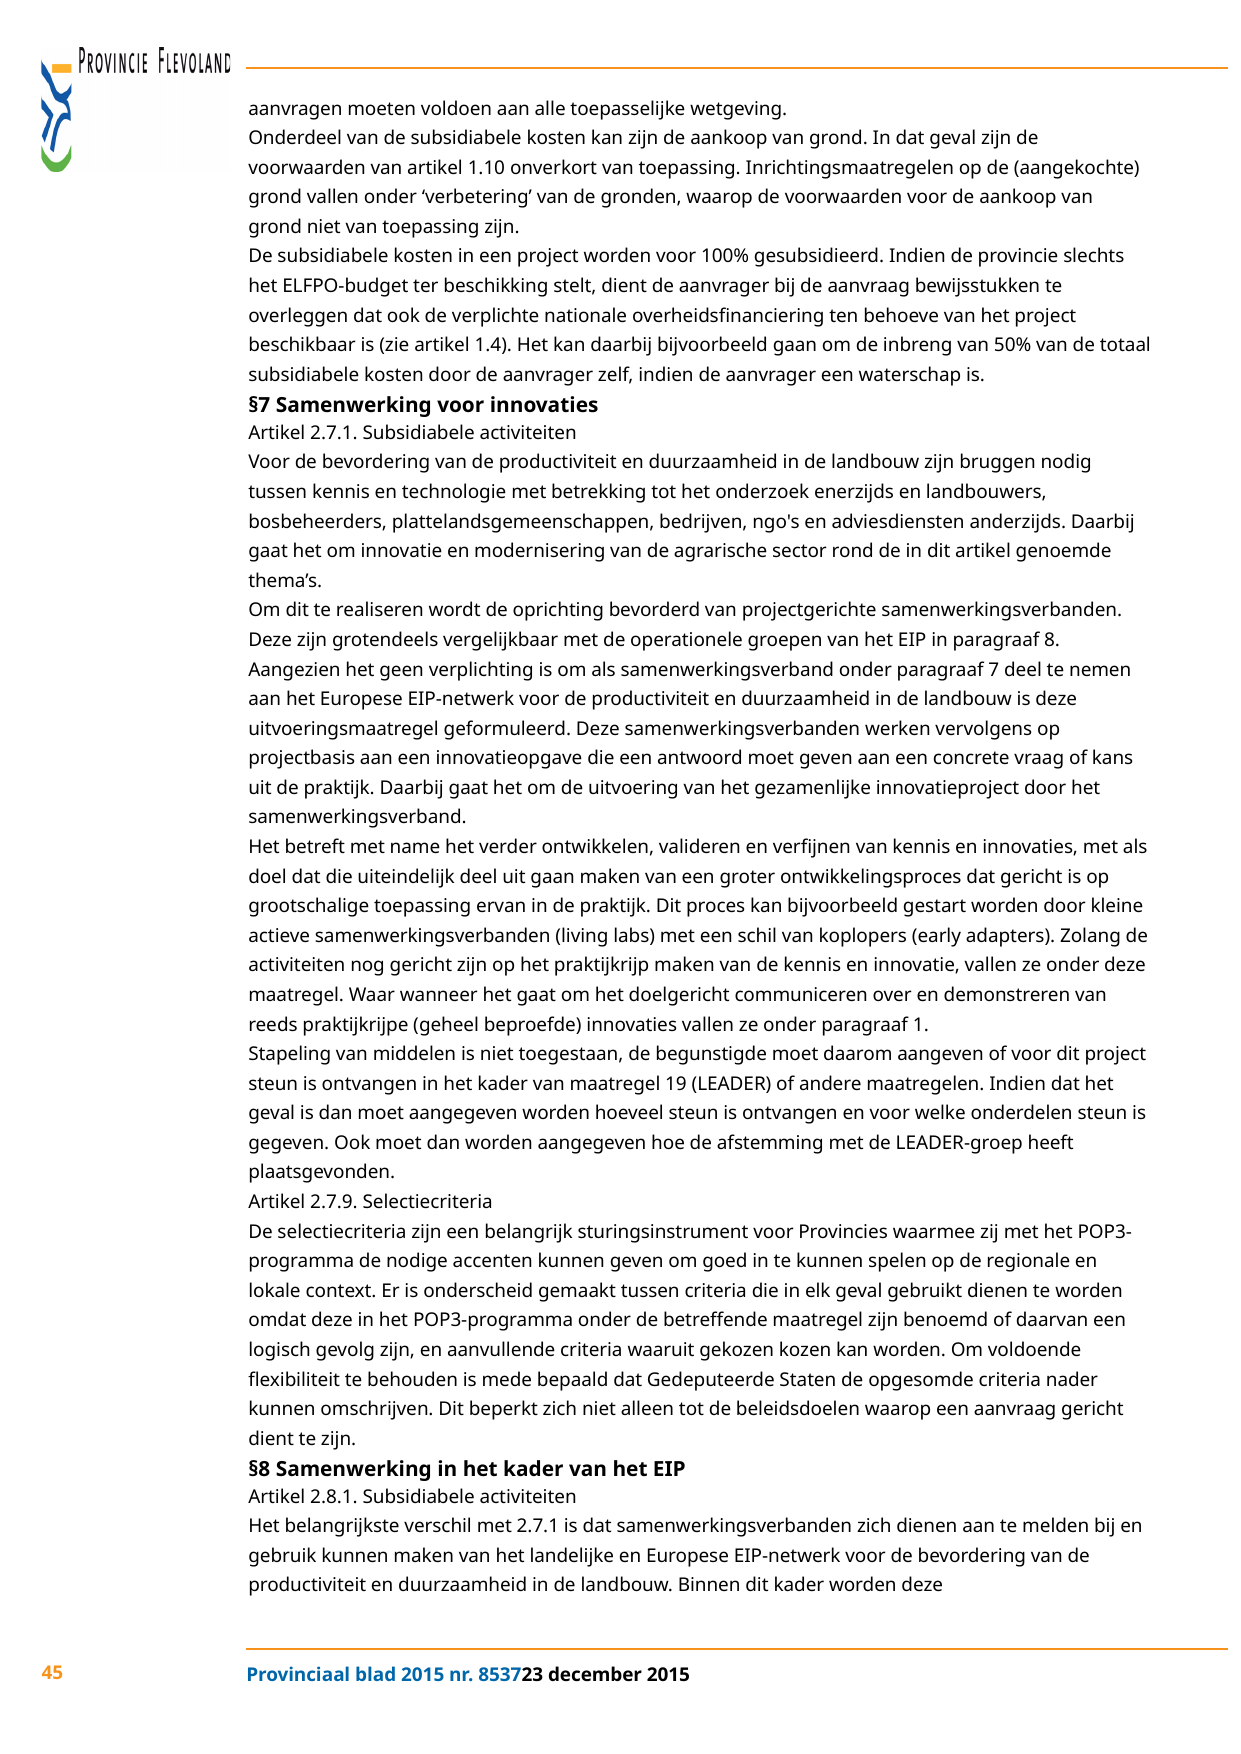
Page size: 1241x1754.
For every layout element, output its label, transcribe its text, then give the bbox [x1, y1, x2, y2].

text Om dit te realiseren wordt de oprichting bevorderd van projectgerichte samenwerkingsverbanden. Deze zijn grotendeels vergelijkbaar met de operationele groepen van het EIP in paragraaf 8. Aangezien het geen verplichting is om als samenwerkingsverband onder paragraaf 7 deel te nemen aan het Europese EIP-netwerk voor de productiviteit en duurzaamheid in de landbouw is deze uitvoeringsmaatregel geformuleerd. Deze samenwerkingsverbanden werken vervolgens op projectbasis aan een innovatieopgave die een antwoord moet geven aan een concrete vraag of kans uit de praktijk. Daarbij gaat het om de uitvoering van het gezamenlijke innovatieproject door het samenwerkingsverband. [248, 597, 1152, 829]
text Voor de bevordering van de productiviteit en duurzaamheid in de landbouw zijn bruggen nodig tussen kennis en technologie met betrekking tot het onderzoek enerzijds en landbouwers, bosbeheerders, plattelandsgemeenschappen, bedrijven, ngo's en adviesdiensten anderzijds. Daarbij gaat het om innovatie en modernisering van de agrarische sector rond de in dit artikel genoemde thema’s. [248, 449, 1152, 593]
text De subsidiabele kosten in een project worden voor 100% gesubsidieerd. Indien de provincie slechts het ELFPO-budget ter beschikking stelt, dient de aanvrager bij de aanvraag bewijsstukken te overleggen dat ook de verplichte nationale overheidsfinanciering ten behoeve van het project beschikbaar is (zie artikel 1.4). Het kan daarbij bijvoorbeeld gaan om de inbreng van 50% van de totaal subsidiabele kosten door de aanvrager zelf, indien de aanvrager een waterschap is. [248, 243, 1152, 387]
text §8 Samenwerking in het kader van het EIP [248, 1454, 1152, 1483]
text Het betreft met name het verder ontwikkelen, valideren en verfijnen van kennis en innovaties, met als doel dat die uiteindelijk deel uit gaan maken van een groter ontwikkelingsproces dat gericht is op grootschalige toepassing ervan in de praktijk. Dit proces kan bijvoorbeeld gestart worden door kleine actieve samenwerkingsverbanden (living labs) met een schil van koplopers (early adapters). Zolang de activiteiten nog gericht zijn op het praktijkrijp maken van de kennis en innovatie, vallen ze onder deze maatregel. Waar wanneer het gaat om het doelgericht communiceren over en demonstreren van reeds praktijkrijpe (geheel beproefde) innovaties vallen ze onder paragraaf 1. [248, 833, 1152, 1036]
text De selectiecriteria zijn een belangrijk sturingsinstrument voor Provincies waarmee zij met het POP3-programma de nodige accenten kunnen geven om goed in te kunnen spelen op de regionale en lokale context. Er is onderscheid gemaakt tussen criteria die in elk geval gebruikt dienen te worden omdat deze in het POP3-programma onder de betreffende maatregel zijn benoemd of daarvan een logisch gevolg zijn, en aanvullende criteria waaruit gekozen kozen kan worden. Om voldoende flexibiliteit te behouden is mede bepaald dat Gedeputeerde Staten de opgesomde criteria nader kunnen omschrijven. Dit beperkt zich niet alleen tot de beleidsdoelen waarop een aanvraag gericht dient te zijn. [248, 1218, 1152, 1451]
text Het belangrijkste verschil met 2.7.1 is dat samenwerkingsverbanden zich dienen aan te melden bij en gebruik kunnen maken van het landelijke en Europese EIP-netwerk voor de bevordering van de productiviteit en duurzaamheid in de landbouw. Binnen dit kader worden deze [248, 1512, 1152, 1597]
text Artikel 2.7.9. Selectiecriteria [248, 1188, 1152, 1214]
text Stapeling van middelen is niet toegestaan, de begunstigde moet daarom aangeven of voor dit project steun is ontvangen in het kader van maatregel 19 (LEADER) of andere maatregelen. Indien dat het geval is dan moet aangegeven worden hoeveel steun is ontvangen en voor welke onderdelen steun is gegeven. Ook moet dan worden aangegeven hoe de afstemming met de LEADER-groep heeft plaatsgevonden. [248, 1040, 1152, 1184]
text Artikel 2.8.1. Subsidiabele activiteiten [248, 1483, 1152, 1509]
text aanvragen moeten voldoen aan alle toepasselijke wetgeving. [248, 95, 1152, 121]
text Onderdeel van de subsidiabele kosten kan zijn de aankoop van grond. In dat geval zijn de voorwaarden van artikel 1.10 onverkort van toepassing. Inrichtingsmaatregelen op de (aangekochte) grond vallen onder ‘verbetering’ van de gronden, waarop de voorwaarden voor de aankoop van grond niet van toepassing zijn. [248, 124, 1152, 239]
text §7 Samenwerking voor innovaties [248, 391, 1152, 419]
text Artikel 2.7.1. Subsidiabele activiteiten [248, 419, 1152, 445]
picture [41, 47, 231, 172]
